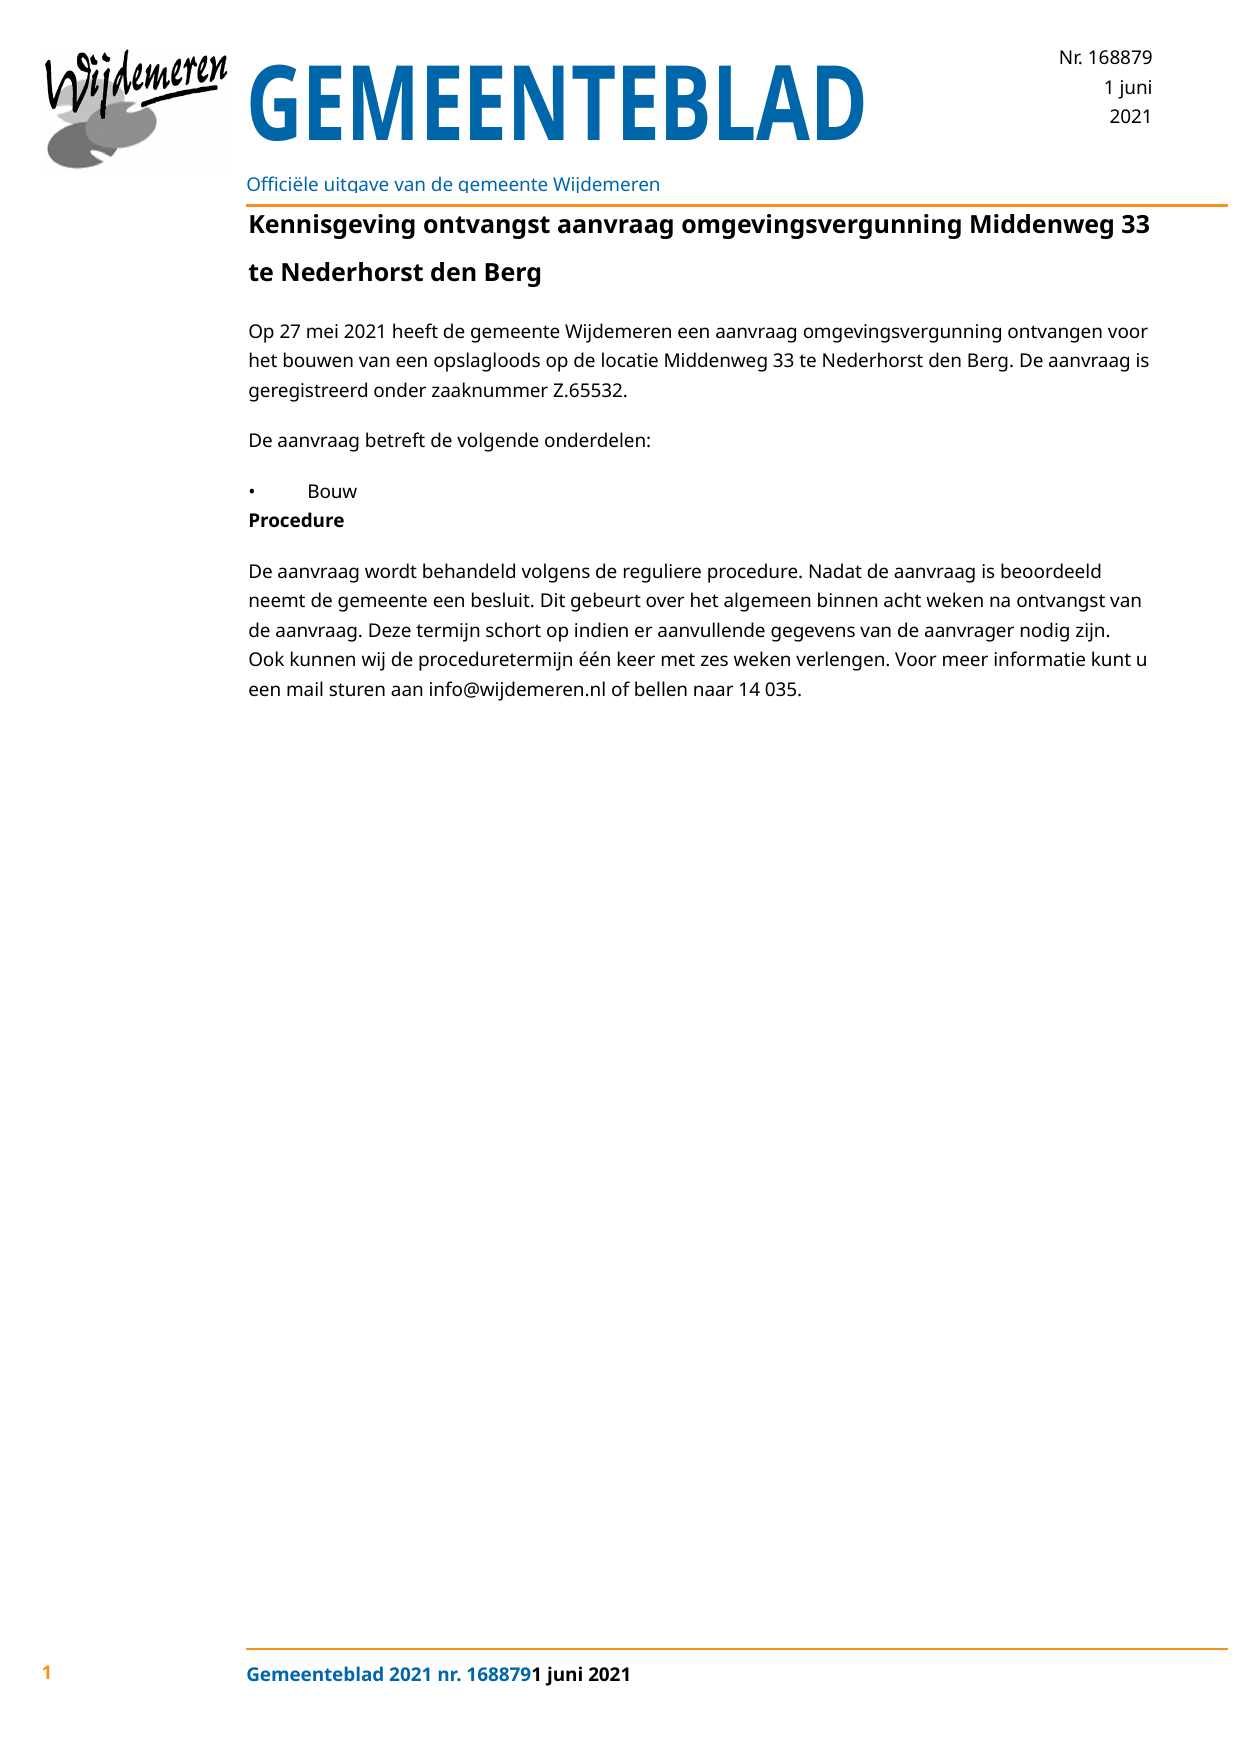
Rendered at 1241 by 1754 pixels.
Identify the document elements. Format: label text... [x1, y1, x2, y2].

picture [41, 47, 231, 172]
text Procedure [248, 507, 1152, 533]
text De aanvraag betreft de volgende onderdelen: [248, 427, 1152, 453]
text De aanvraag wordt behandeld volgens de reguliere procedure. Nadat de aanvraag is beoordeeld neemt de gemeente een besluit. Dit gebeurt over het algemeen binnen acht weken na ontvangst van de aanvraag. Deze termijn schort op indien er aanvullende gegevens van de aanvrager nodig zijn. Ook kunnen wij de proceduretermijn één keer met zes weken verlengen. Voor meer informatie kunt u een mail sturen aan info@wijdemeren.nl of bellen naar 14 035. [248, 558, 1152, 702]
text Kennisgeving ontvangst aanvraag omgevingsvergunning Middenweg 33 te Nederhorst den Berg [248, 207, 1152, 288]
list Bouw [248, 478, 1152, 504]
text Op 27 mei 2021 heeft de gemeente Wijdemeren een aanvraag omgevingsvergunning ontvangen voor het bouwen van een opslagloods op de locatie Middenweg 33 te Nederhorst den Berg. De aanvraag is geregistreerd onder zaaknummer Z.65532. [248, 318, 1152, 403]
